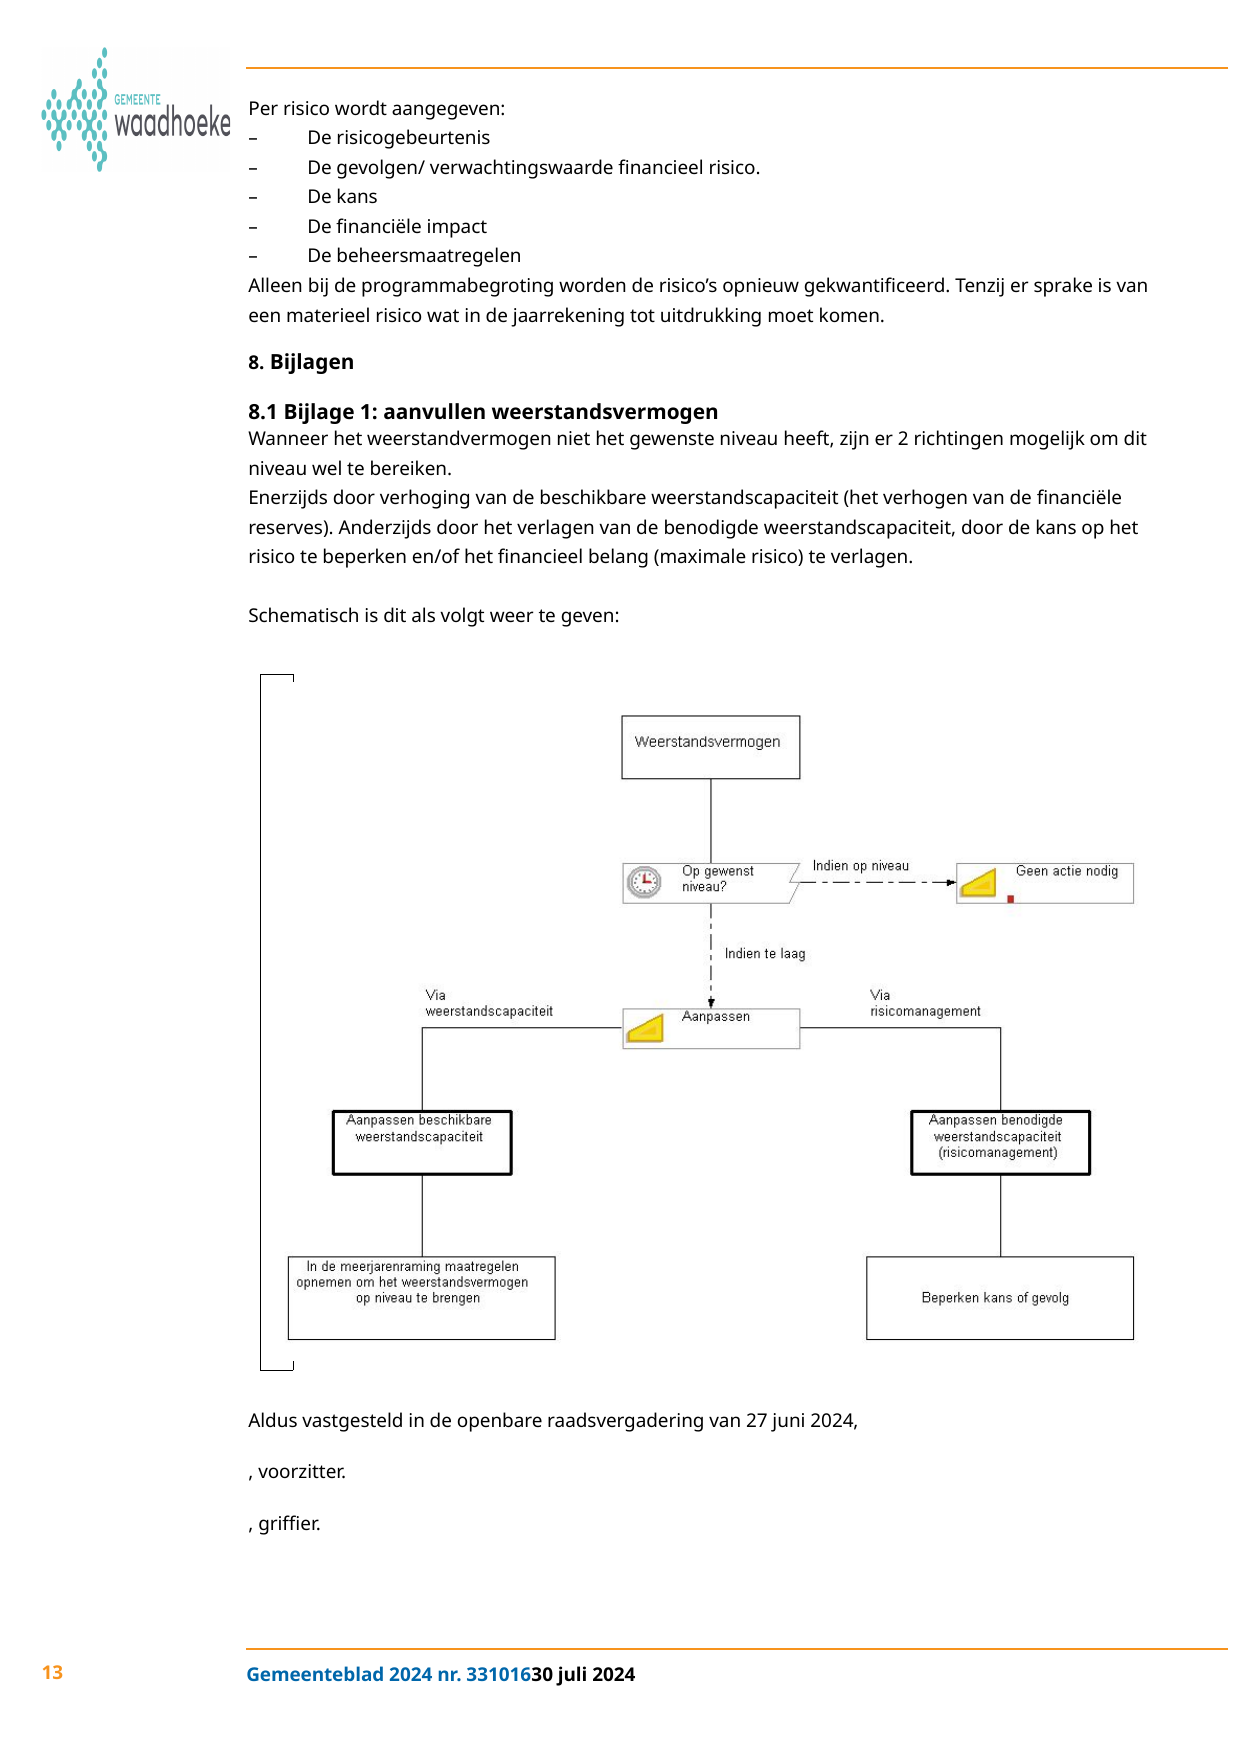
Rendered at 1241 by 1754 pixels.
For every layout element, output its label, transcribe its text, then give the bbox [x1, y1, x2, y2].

text Per risico wordt aangegeven: [248, 95, 1152, 121]
picture [41, 47, 231, 172]
list De kans [248, 183, 1152, 209]
text , griffier. [248, 1510, 1152, 1536]
list De beheersmaatregelen [248, 243, 1152, 268]
list De risicogebeurtenis [248, 124, 1152, 150]
text Enerzijds door verhoging van de beschikbare weerstandscapaciteit (het verhogen van de financiële reserves). Anderzijds door het verlagen van de benodigde weerstandscapaciteit, door de kans op het risico te beperken en/of het financieel belang (maximale risico) te verlagen. [248, 484, 1152, 569]
list De gevolgen/ verwachtingswaarde financieel risico. [248, 154, 1152, 180]
text Wanneer het weerstandvermogen niet het gewenste niveau heeft, zijn er 2 richtingen mogelijk om dit niveau wel te bereiken. [248, 425, 1152, 481]
list De financiële impact [248, 213, 1152, 239]
text Schematisch is dit als volgt weer te geven: [248, 603, 1152, 628]
text 8. Bijlagen [248, 347, 1152, 376]
text 8.1 Bijlage 1: aanvullen weerstandsvermogen [248, 397, 1152, 425]
text Alleen bij de programmabegroting worden de risico’s opnieuw gekwantificeerd. Tenzij er sprake is van een materieel risico wat in de jaarrekening tot uitdrukking moet komen. [248, 272, 1152, 328]
picture [268, 682, 1155, 1361]
text , voorzitter. [248, 1458, 1152, 1484]
text Aldus vastgesteld in de openbare raadsvergadering van 27 juni 2024, [248, 1407, 1152, 1433]
